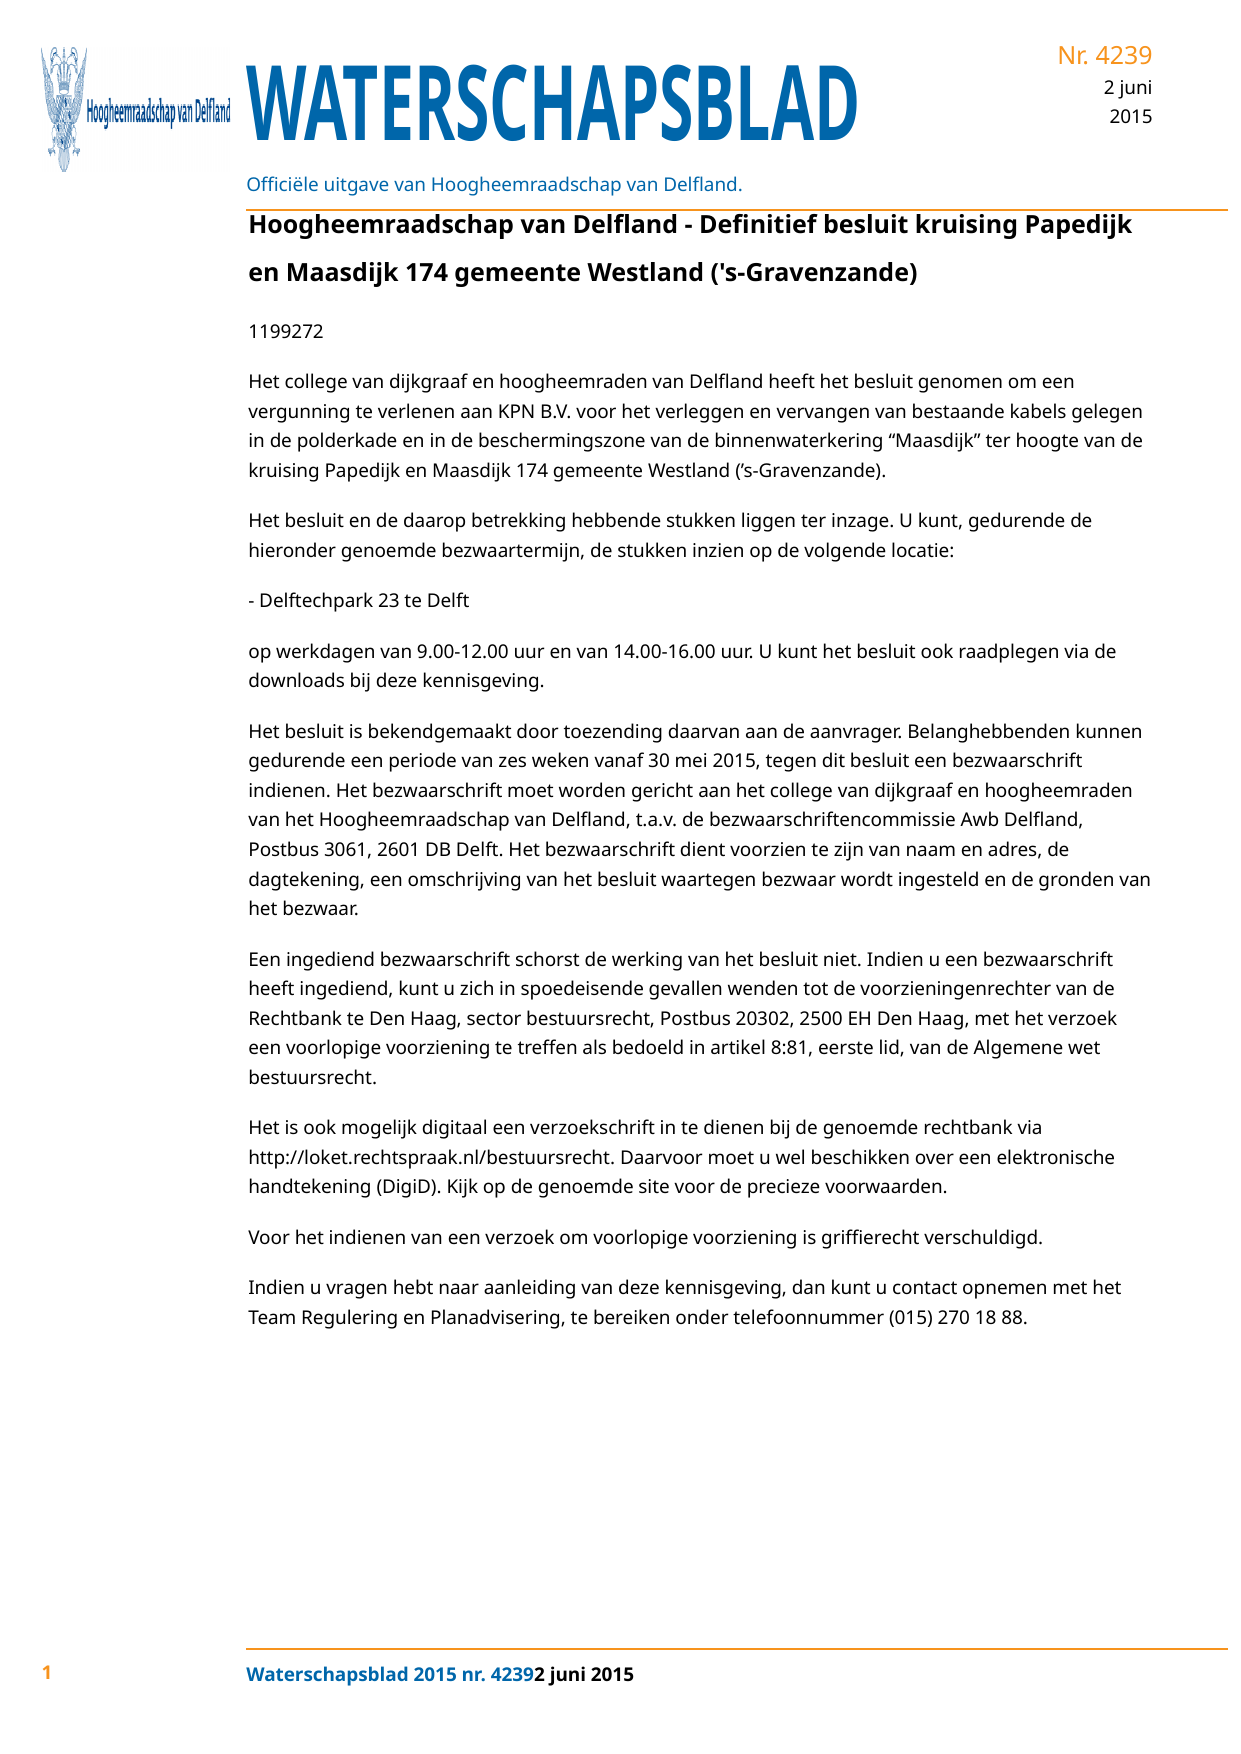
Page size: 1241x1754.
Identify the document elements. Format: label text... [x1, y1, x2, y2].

text op werkdagen van 9.00-12.00 uur en van 14.00-16.00 uur. U kunt het besluit ook raadplegen via de downloads bij deze kennisgeving. [248, 638, 1152, 693]
text Het besluit en de daarop betrekking hebbende stukken liggen ter inzage. U kunt, gedurende de hieronder genoemde bezwaartermijn, de stukken inzien op de volgende locatie: [248, 507, 1152, 563]
text Een ingediend bezwaarschrift schorst de werking van het besluit niet. Indien u een bezwaarschrift heeft ingediend, kunt u zich in spoedeisende gevallen wenden tot de voorzieningenrechter van de Rechtbank te Den Haag, sector bestuursrecht, Postbus 20302, 2500 EH Den Haag, met het verzoek een voorlopige voorziening te treffen als bedoeld in artikel 8:81, eerste lid, van de Algemene wet bestuursrecht. [248, 946, 1152, 1090]
text Voor het indienen van een verzoek om voorlopige voorziening is griffierecht verschuldigd. [248, 1224, 1152, 1250]
text Het is ook mogelijk digitaal een verzoekschrift in te dienen bij de genoemde rechtbank via http://loket.rechtspraak.nl/bestuursrecht. Daarvoor moet u wel beschikken over een elektronische handtekening (DigiD). Kijk op de genoemde site voor de precieze voorwaarden. [248, 1114, 1152, 1199]
text 1199272 [248, 318, 1152, 344]
text - Delftechpark 23 te Delft [248, 587, 1152, 613]
picture [41, 47, 231, 172]
text Hoogheemraadschap van Delfland - Definitief besluit kruising Papedijk en Maasdijk 174 gemeente Westland ('s-Gravenzande) [248, 211, 1152, 288]
text Het besluit is bekendgemaakt door toezending daarvan aan de aanvrager. Belanghebbenden kunnen gedurende een periode van zes weken vanaf 30 mei 2015, tegen dit besluit een bezwaarschrift indienen. Het bezwaarschrift moet worden gericht aan het college van dijkgraaf en hoogheemraden van het Hoogheemraadschap van Delfland, t.a.v. de bezwaarschriftencommissie Awb Delfland, Postbus 3061, 2601 DB Delft. Het bezwaarschrift dient voorzien te zijn van naam en adres, de dagtekening, een omschrijving van het besluit waartegen bezwaar wordt ingesteld en de gronden van het bezwaar. [248, 718, 1152, 921]
text Indien u vragen hebt naar aanleiding van deze kennisgeving, dan kunt u contact opnemen met het Team Regulering en Planadvisering, te bereiken onder telefoonnummer (015) 270 18 88. [248, 1274, 1152, 1330]
text Het college van dijkgraaf en hoogheemraden van Delfland heeft het besluit genomen om een vergunning te verlenen aan KPN B.V. voor het verleggen en vervangen van bestaande kabels gelegen in de polderkade en in de beschermingszone van de binnenwaterkering “Maasdijk” ter hoogte van de kruising Papedijk en Maasdijk 174 gemeente Westland (’s-Gravenzande). [248, 368, 1152, 483]
